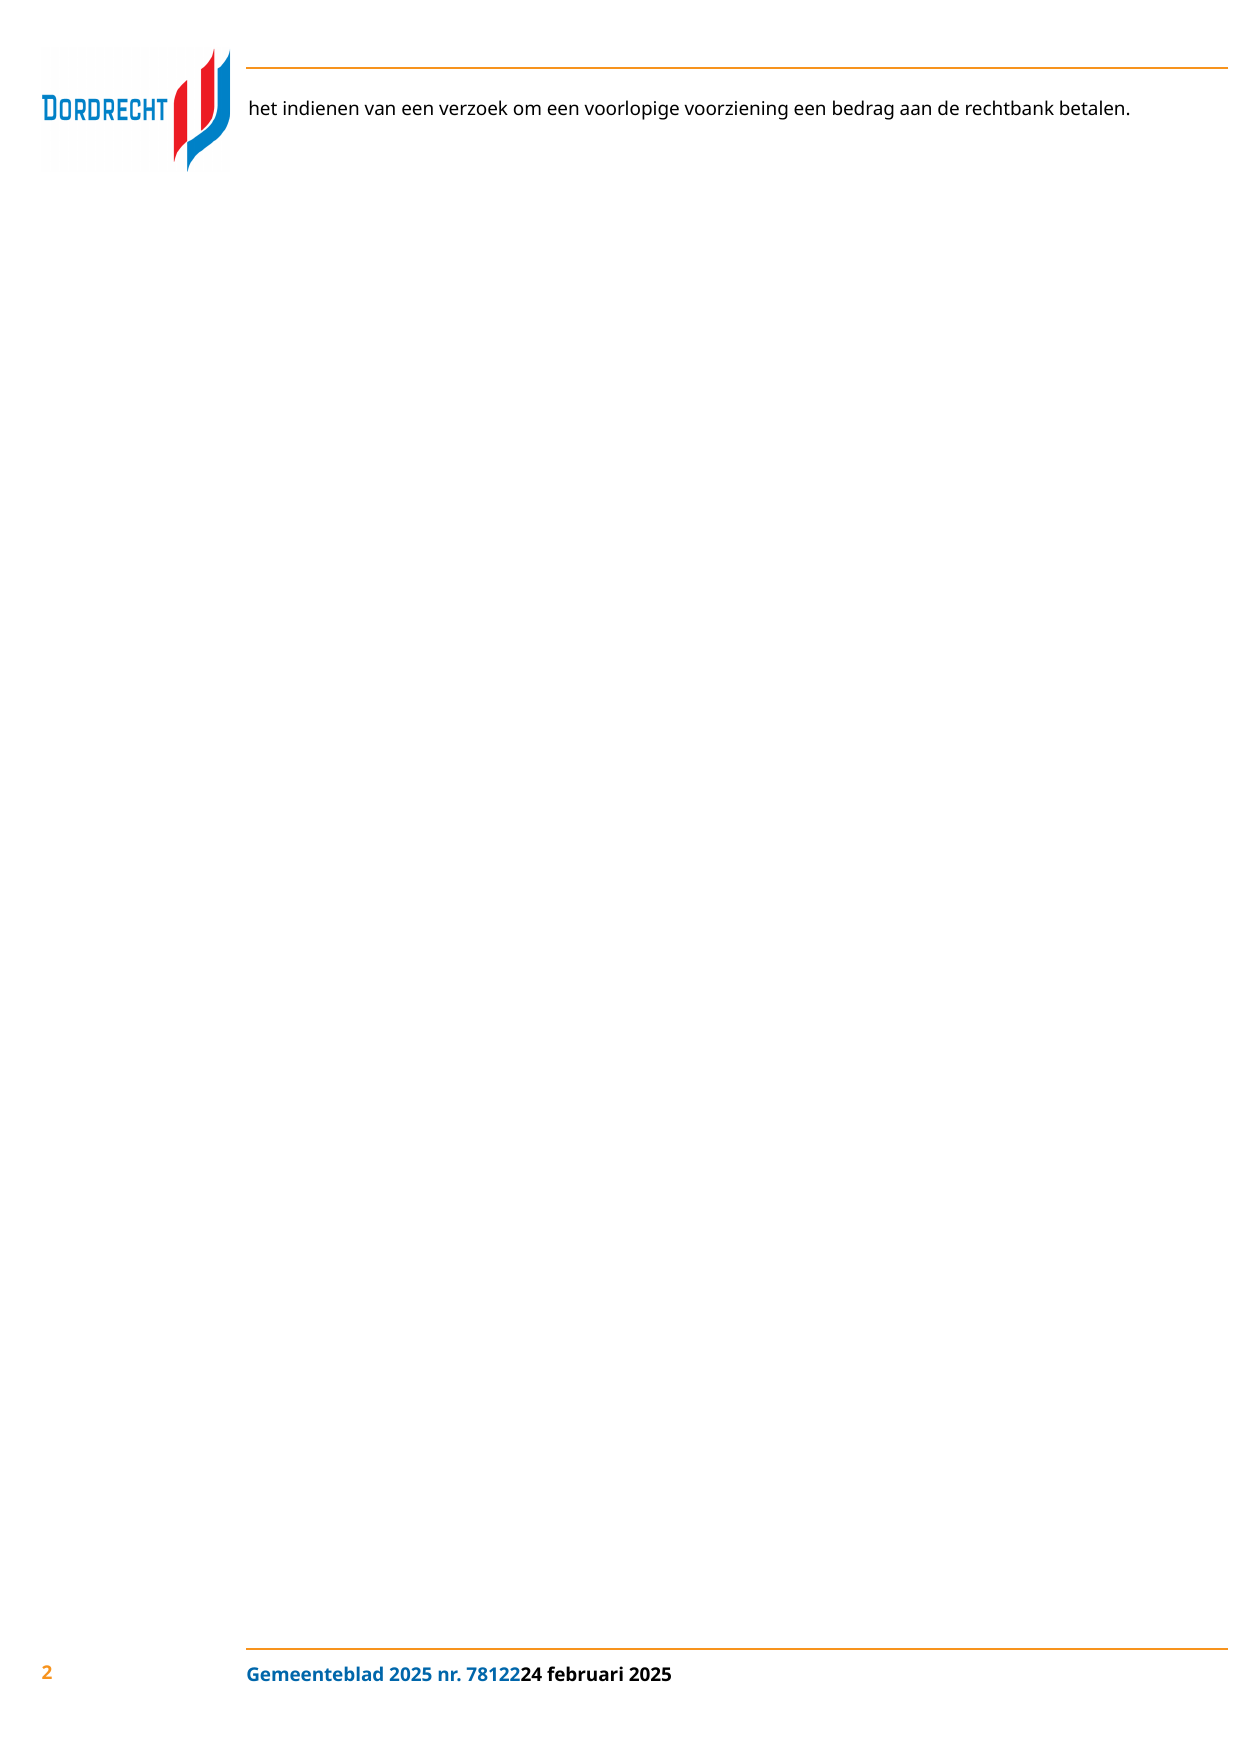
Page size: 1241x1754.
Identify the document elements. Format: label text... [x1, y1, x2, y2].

picture [41, 47, 231, 172]
text het indienen van een verzoek om een voorlopige voorziening een bedrag aan de rechtbank betalen. [248, 95, 1152, 121]
